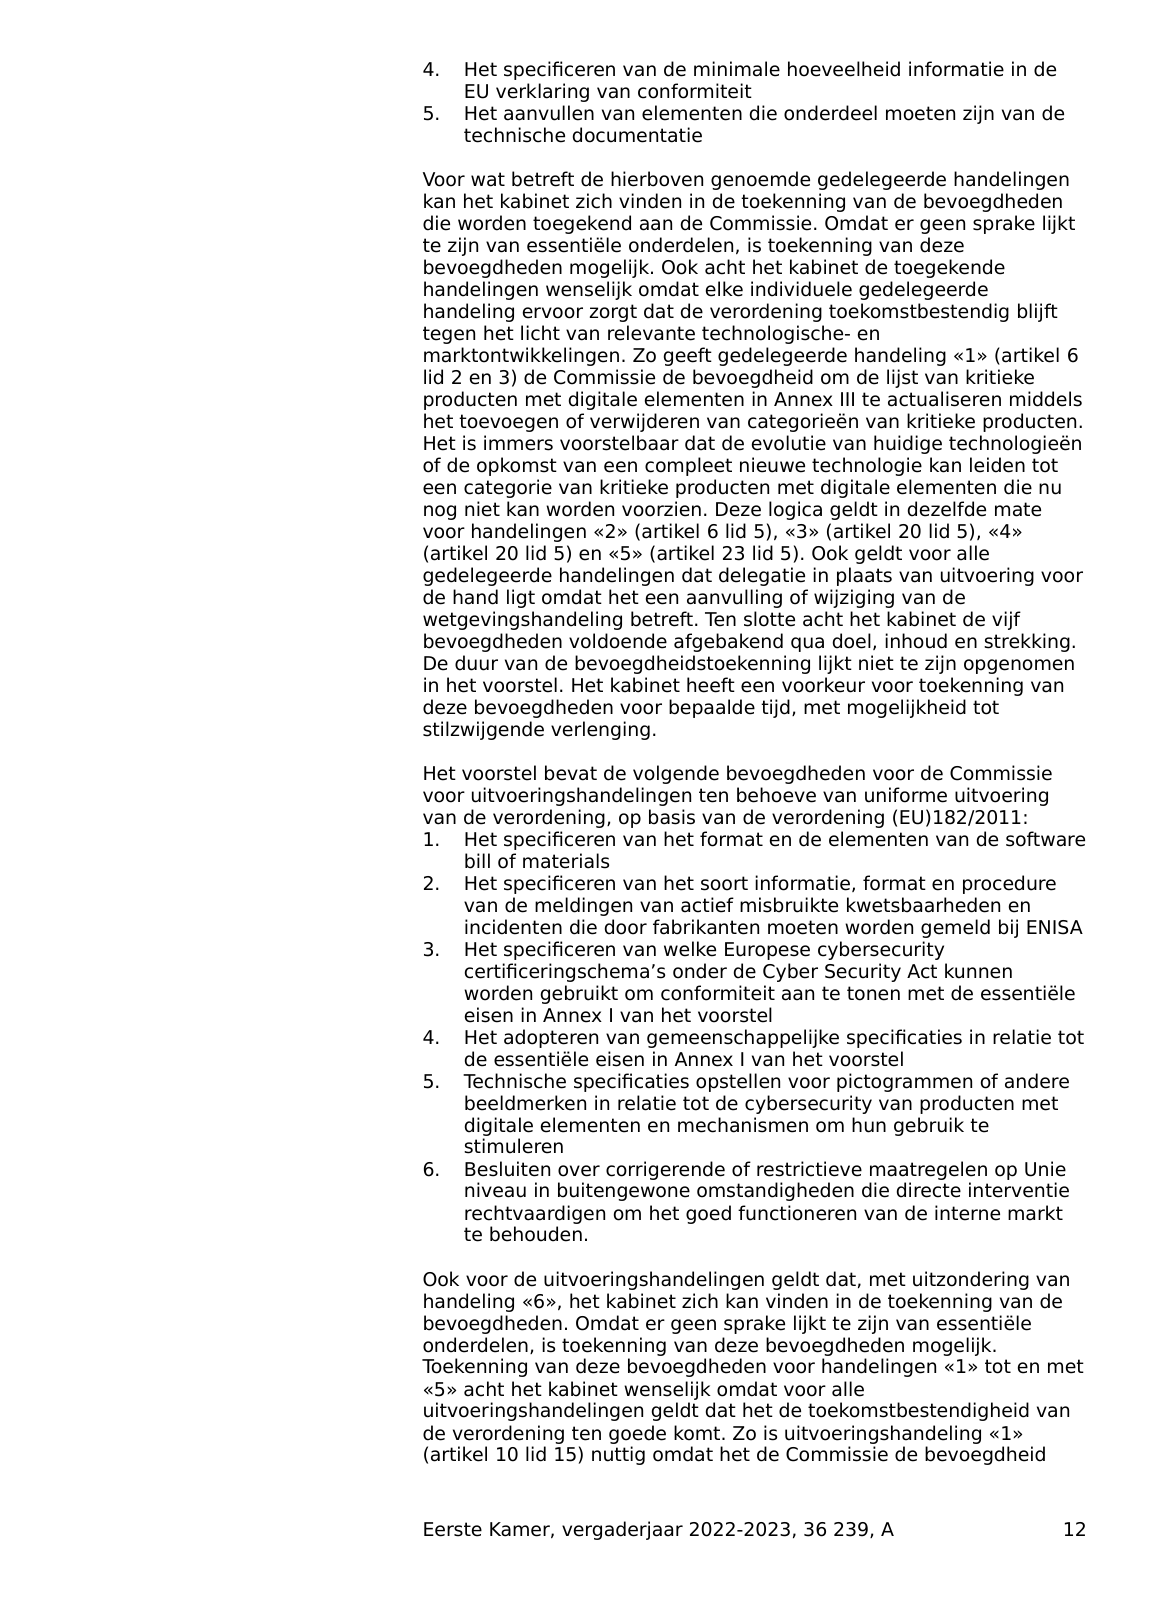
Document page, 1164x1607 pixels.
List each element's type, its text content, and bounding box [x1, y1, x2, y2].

text 6. Besluiten over corrigerende of restrictieve maatregelen op Unie niveau in buitengewone omstandigheden die directe interventie rechtvaardigen om het goed functioneren van de interne markt te behouden. [422, 1158, 1087, 1246]
text 4. Het specificeren van de minimale hoeveelheid informatie in de EU verklaring van conformiteit [422, 59, 1087, 103]
text 5. Het aanvullen van elementen die onderdeel moeten zijn van de technische documentatie [422, 103, 1087, 147]
text 2. Het specificeren van het soort informatie, format en procedure van de meldingen van actief misbruikte kwetsbaarheden en incidenten die door fabrikanten moeten worden gemeld bij ENISA [422, 873, 1087, 939]
text 5. Technische specificaties opstellen voor pictogrammen of andere beeldmerken in relatie tot de cybersecurity van producten met digitale elementen en mechanismen om hun gebruik te stimuleren [422, 1071, 1087, 1158]
text 1. Het specificeren van het format en de elementen van de software bill of materials [422, 829, 1087, 873]
text Ook voor de uitvoeringshandelingen geldt dat, met uitzondering van handeling «6», het kabinet zich kan vinden in de toekenning van de bevoegdheden. Omdat er geen sprake lijkt te zijn van essentiële onderdelen, is toekenning van deze bevoegdheden mogelijk. Toekenning van deze bevoegdheden voor handelingen «1» tot en met «5» acht het kabinet wenselijk omdat voor alle uitvoeringshandelingen geldt dat het de toekomstbestendigheid van de verordening ten goede komt. Zo is uitvoeringshandeling «1» (artikel 10 lid 15) nuttig omdat het de Commissie de bevoegdheid [422, 1268, 1087, 1466]
text Voor wat betreft de hierboven genoemde gedelegeerde handelingen kan het kabinet zich vinden in de toekenning van de bevoegdheden die worden toegekend aan de Commissie. Omdat er geen sprake lijkt te zijn van essentiële onderdelen, is toekenning van deze bevoegdheden mogelijk. Ook acht het kabinet de toegekende handelingen wenselijk omdat elke individuele gedelegeerde handeling ervoor zorgt dat de verordening toekomstbestendig blijft tegen het licht van relevante technologische- en marktontwikkelingen. Zo geeft gedelegeerde handeling «1» (artikel 6 lid 2 en 3) de Commissie de bevoegdheid om de lijst van kritieke producten met digitale elementen in Annex III te actualiseren middels het toevoegen of verwijderen van categorieën van kritieke producten. Het is immers voorstelbaar dat de evolutie van huidige technologieën of de opkomst van een compleet nieuwe technologie kan leiden tot een categorie van kritieke producten met digitale elementen die nu nog niet kan worden voorzien. Deze logica geldt in dezelfde mate voor handelingen «2» (artikel 6 lid 5), «3» (artikel 20 lid 5), «4» (artikel 20 lid 5) en «5» (artikel 23 lid 5). Ook geldt voor alle gedelegeerde handelingen dat delegatie in plaats van uitvoering voor de hand ligt omdat het een aanvulling of wijziging van de wetgevingshandeling betreft. Ten slotte acht het kabinet de vijf bevoegdheden voldoende afgebakend qua doel, inhoud en strekking. De duur van de bevoegdheidstoekenning lijkt niet te zijn opgenomen in het voorstel. Het kabinet heeft een voorkeur voor toekenning van deze bevoegdheden voor bepaalde tijd, met mogelijkheid tot stilzwijgende verlenging. [422, 169, 1087, 741]
text 4. Het adopteren van gemeenschappelijke specificaties in relatie tot de essentiële eisen in Annex I van het voorstel [422, 1027, 1087, 1071]
text Het voorstel bevat de volgende bevoegdheden voor de Commissie voor uitvoeringshandelingen ten behoeve van uniforme uitvoering van de verordening, op basis van de verordening (EU)182/2011: [422, 763, 1087, 829]
text 3. Het specificeren van welke Europese cybersecurity certificeringschema’s onder de Cyber Security Act kunnen worden gebruikt om conformiteit aan te tonen met de essentiële eisen in Annex I van het voorstel [422, 939, 1087, 1027]
